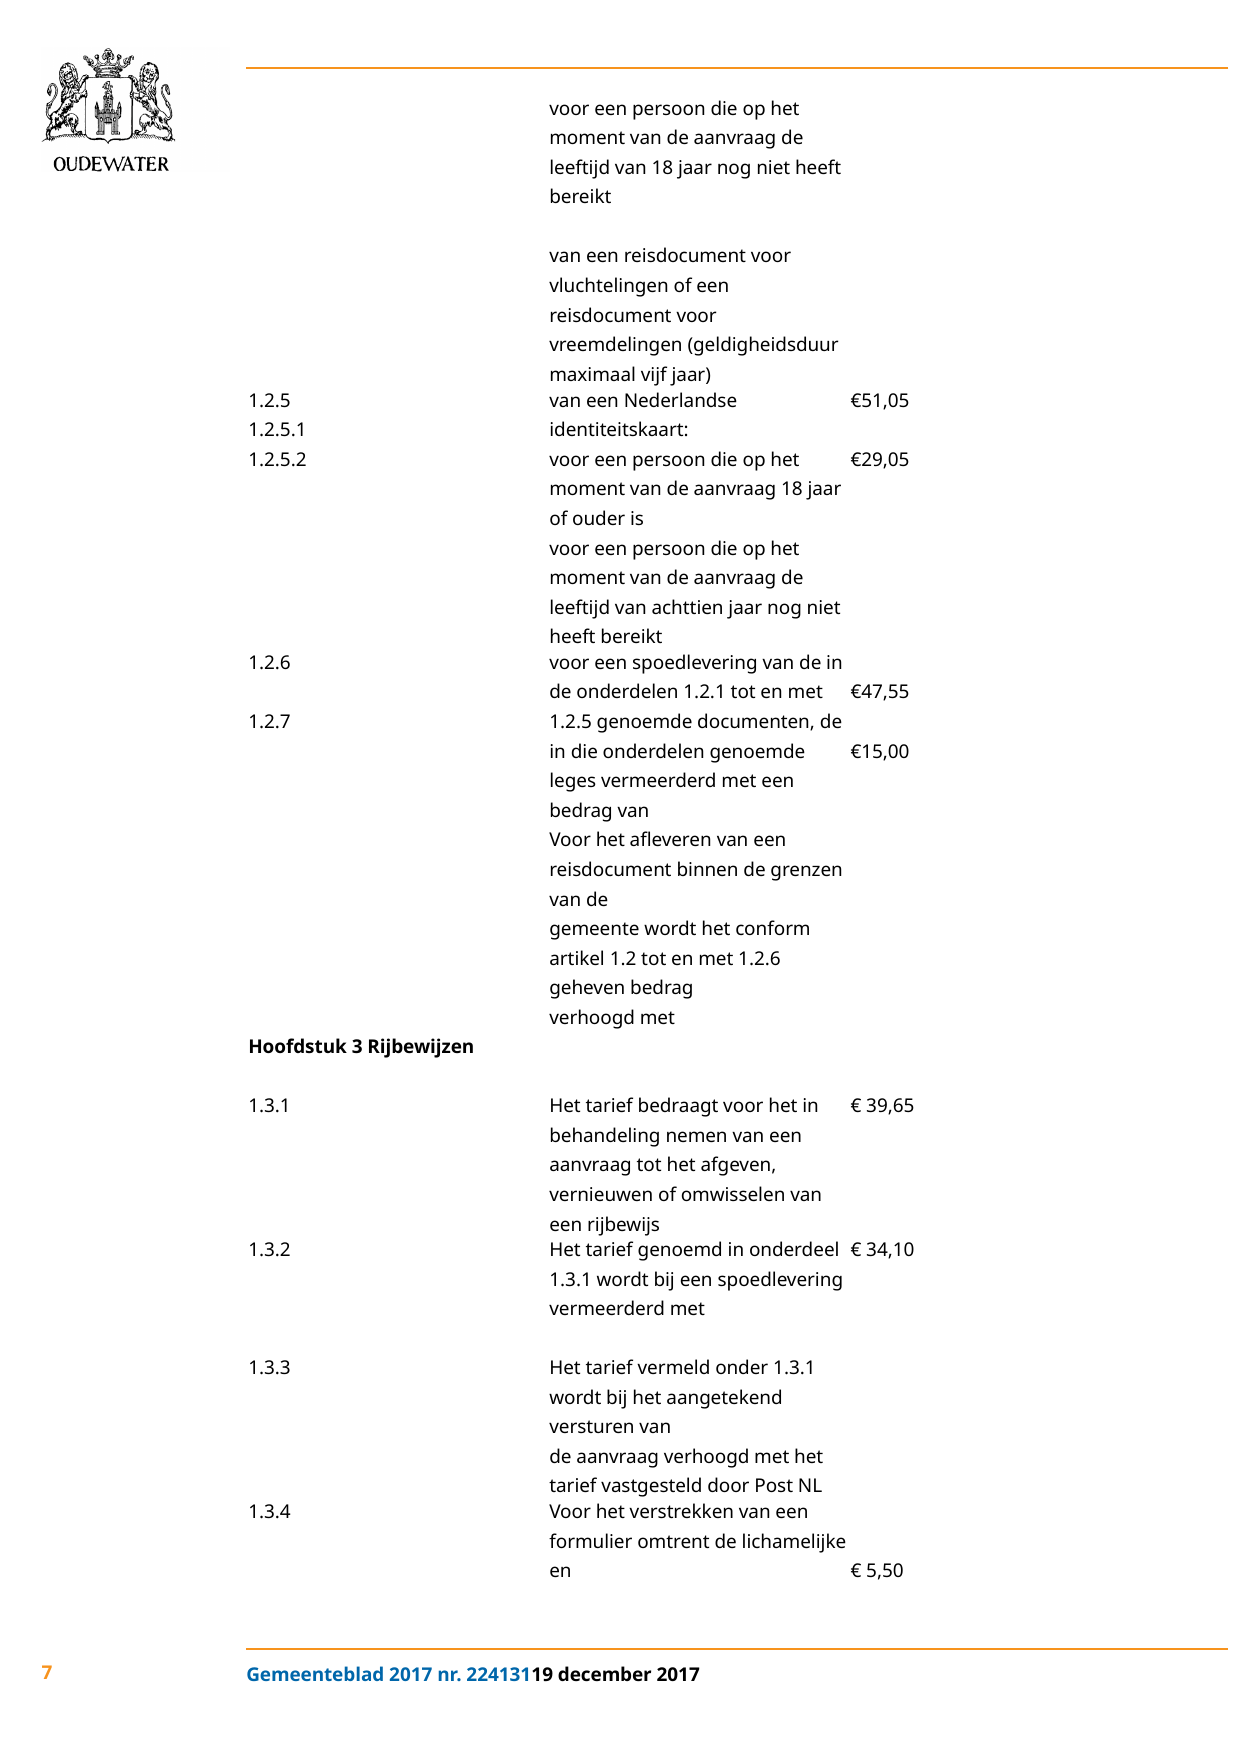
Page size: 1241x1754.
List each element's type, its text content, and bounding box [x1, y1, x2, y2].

table_cell 1.3.2 [248, 1236, 549, 1321]
table_cell van een Nederlandse identiteitskaart: voor een persoon die op het moment van de aanvraag 18 jaar of ouder is voor een persoon die op het moment van de aanvraag de leeftijd van achttien jaar nog niet heeft bereikt [549, 387, 850, 649]
table_cell 1.3.4 [248, 1498, 549, 1583]
table_cell 1.2.6 1.2.7 [248, 649, 549, 1030]
table_header € 39,65 [850, 1093, 1152, 1236]
table_cell Voor het verstrekken van een formulier omtrent de lichamelijke en [549, 1498, 850, 1583]
table_header 1.3.3 [248, 1354, 549, 1498]
text Hoofdstuk 3 Rijbewijzen [248, 1033, 1152, 1059]
table_header Het tarief vermeld onder 1.3.1 wordt bij het aangetekend versturen van de aanvraag verhoogd met het tarief vastgesteld door Post NL [549, 1354, 850, 1498]
table_cell voor een persoon die op het moment van de aanvraag de leeftijd van 18 jaar nog niet heeft bereikt van een reisdocument voor vluchtelingen of een reisdocument voor vreemdelingen (geldigheidsduur maximaal vijf jaar) [549, 95, 850, 387]
table_cell [850, 95, 1152, 387]
table_cell voor een spoedlevering van de in de onderdelen 1.2.1 tot en met 1.2.5 genoemde documenten, de in die onderdelen genoemde leges vermeerderd met een bedrag van Voor het afleveren van een reisdocument binnen de grenzen van de gemeente wordt het conform artikel 1.2 tot en met 1.2.6 geheven bedrag verhoogd met [549, 649, 850, 1030]
table_cell €51,05 €29,05 [850, 387, 1152, 649]
table_cell Het tarief genoemd in onderdeel 1.3.1 wordt bij een spoedlevering vermeerderd met [549, 1236, 850, 1321]
table_cell €47,55 €15,00 [850, 649, 1152, 1030]
table_header Het tarief bedraagt voor het in behandeling nemen van een aanvraag tot het afgeven, vernieuwen of omwisselen van een rijbewijs [549, 1093, 850, 1236]
table_cell € 34,10 [850, 1236, 1152, 1321]
table_header 1.3.1 [248, 1093, 549, 1236]
table_cell € 5,50 [850, 1498, 1152, 1583]
table_header [850, 1354, 1152, 1498]
table_cell [248, 95, 549, 387]
table_cell 1.2.5 1.2.5.1 1.2.5.2 [248, 387, 549, 649]
picture [41, 47, 231, 172]
